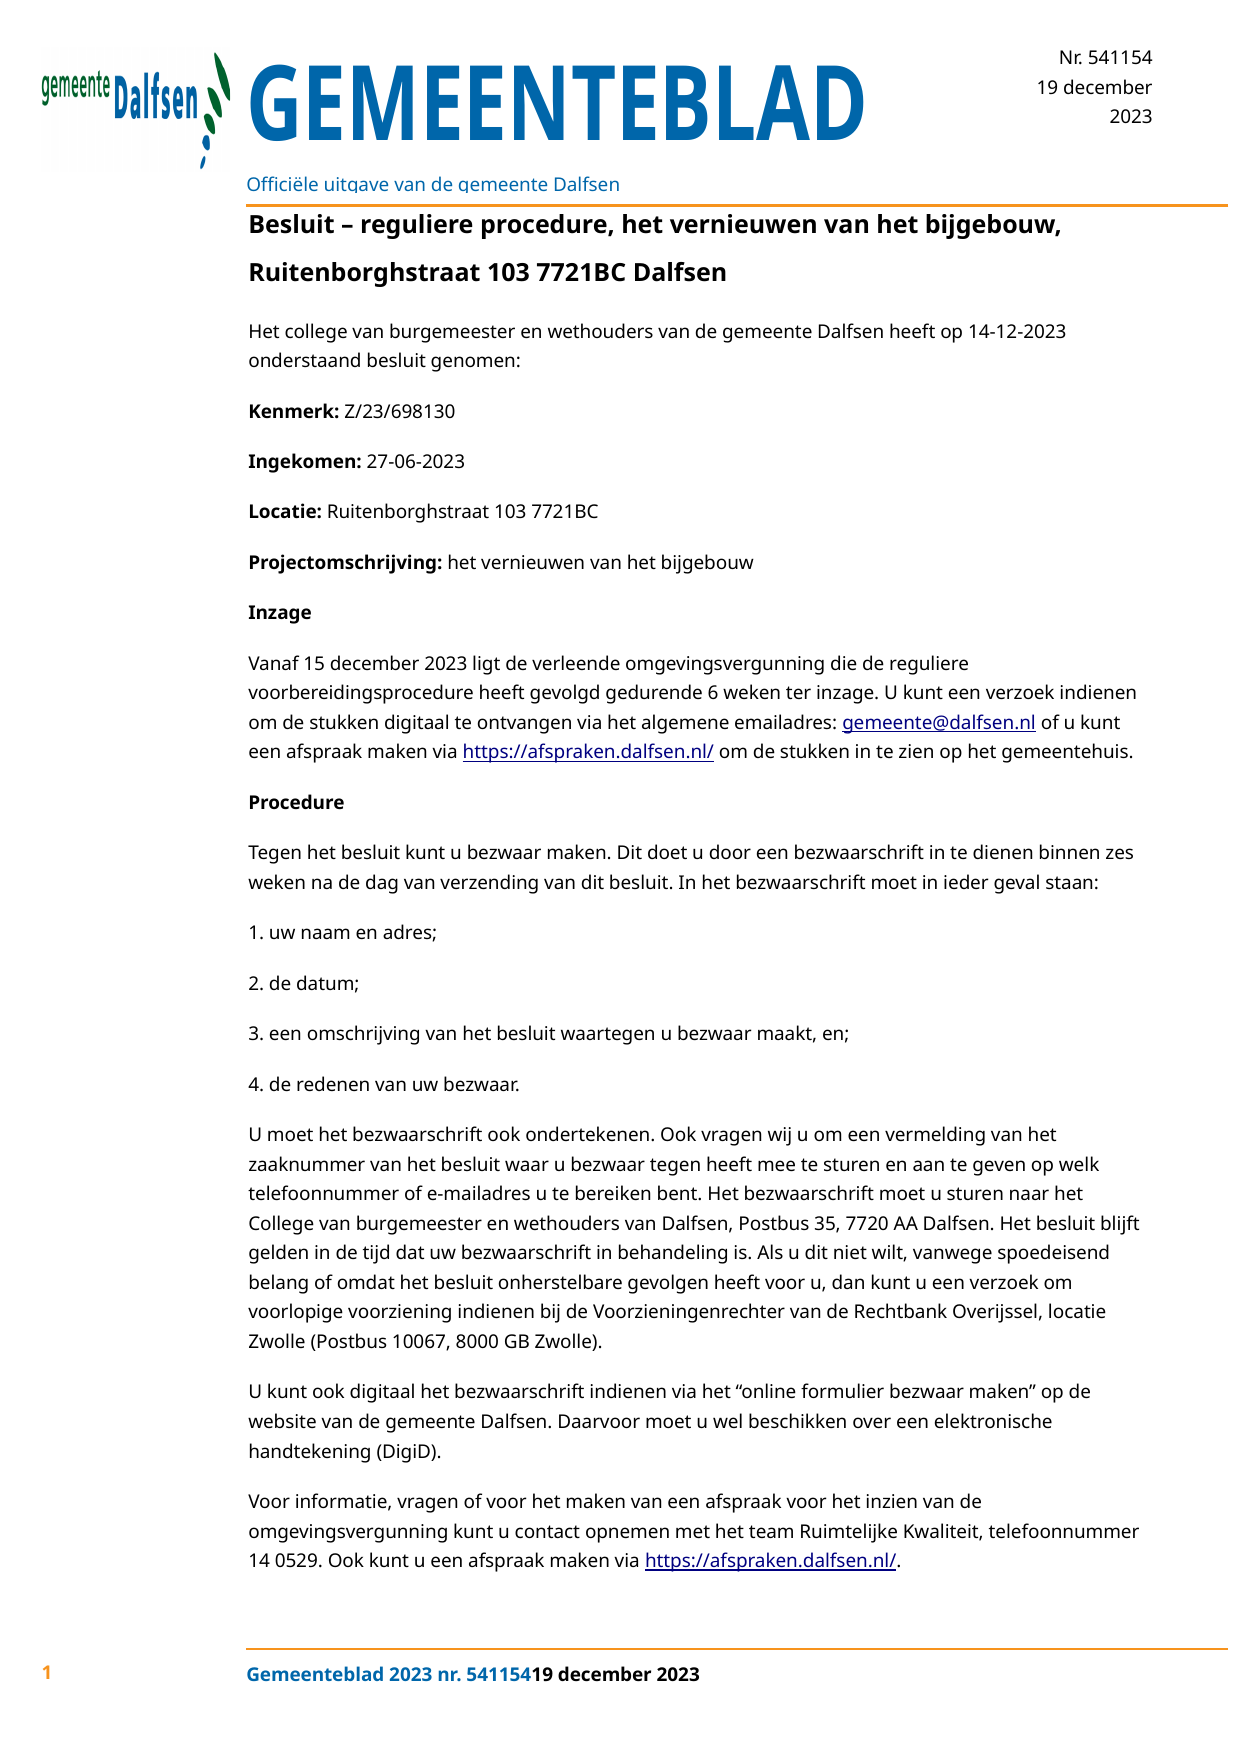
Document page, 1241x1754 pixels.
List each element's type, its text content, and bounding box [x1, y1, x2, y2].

text Inzage [248, 599, 1152, 625]
text Locatie: Ruitenborghstraat 103 7721BC [248, 499, 1152, 524]
text Projectomschrijving: het vernieuwen van het bijgebouw [248, 549, 1152, 575]
text 3. een omschrijving van het besluit waartegen u bezwaar maakt, en; [248, 1020, 1152, 1046]
text 1. uw naam en adres; [248, 919, 1152, 945]
text U moet het bezwaarschrift ook ondertekenen. Ook vragen wij u om een vermelding van het zaaknummer van het besluit waar u bezwaar tegen heeft mee te sturen en aan te geven op welk telefoonnummer of e-mailadres u te bereiken bent. Het bezwaarschrift moet u sturen naar het College van burgemeester en wethouders van Dalfsen, Postbus 35, 7720 AA Dalfsen. Het besluit blijft gelden in de tijd dat uw bezwaarschrift in behandeling is. Als u dit niet wilt, vanwege spoedeisend belang of omdat het besluit onherstelbare gevolgen heeft voor u, dan kunt u een verzoek om voorlopige voorziening indienen bij de Voorzieningenrechter van de Rechtbank Overijssel, locatie Zwolle (Postbus 10067, 8000 GB Zwolle). [248, 1121, 1152, 1354]
text Vanaf 15 december 2023 ligt de verleende omgevingsvergunning die de reguliere voorbereidingsprocedure heeft gevolgd gedurende 6 weken ter inzage. U kunt een verzoek indienen om de stukken digitaal te ontvangen via het algemene emailadres: gemeente@dalfsen.nl of u kunt een afspraak maken via https://afspraken.dalfsen.nl/ om de stukken in te zien op het gemeentehuis. [248, 650, 1152, 764]
text Procedure [248, 789, 1152, 815]
text U kunt ook digitaal het bezwaarschrift indienen via het “online formulier bezwaar maken” op de website van de gemeente Dalfsen. Daarvoor moet u wel beschikken over een elektronische handtekening (DigiD). [248, 1379, 1152, 1464]
text 4. de redenen van uw bezwaar. [248, 1071, 1152, 1097]
text Besluit – reguliere procedure, het vernieuwen van het bijgebouw, Ruitenborghstraat 103 7721BC Dalfsen [248, 207, 1152, 288]
picture [41, 47, 231, 172]
text Voor informatie, vragen of voor het maken van een afspraak voor het inzien van de omgevingsvergunning kunt u contact opnemen met het team Ruimtelijke Kwaliteit, telefoonnummer 14 0529. Ook kunt u een afspraak maken via https://afspraken.dalfsen.nl/. [248, 1488, 1152, 1573]
text Ingekomen: 27-06-2023 [248, 448, 1152, 474]
text Tegen het besluit kunt u bezwaar maken. Dit doet u door een bezwaarschrift in te dienen binnen zes weken na de dag van verzending van dit besluit. In het bezwaarschrift moet in ieder geval staan: [248, 839, 1152, 895]
text Kenmerk: Z/23/698130 [248, 398, 1152, 424]
text Het college van burgemeester en wethouders van de gemeente Dalfsen heeft op 14-12-2023 onderstaand besluit genomen: [248, 318, 1152, 373]
text 2. de datum; [248, 970, 1152, 996]
